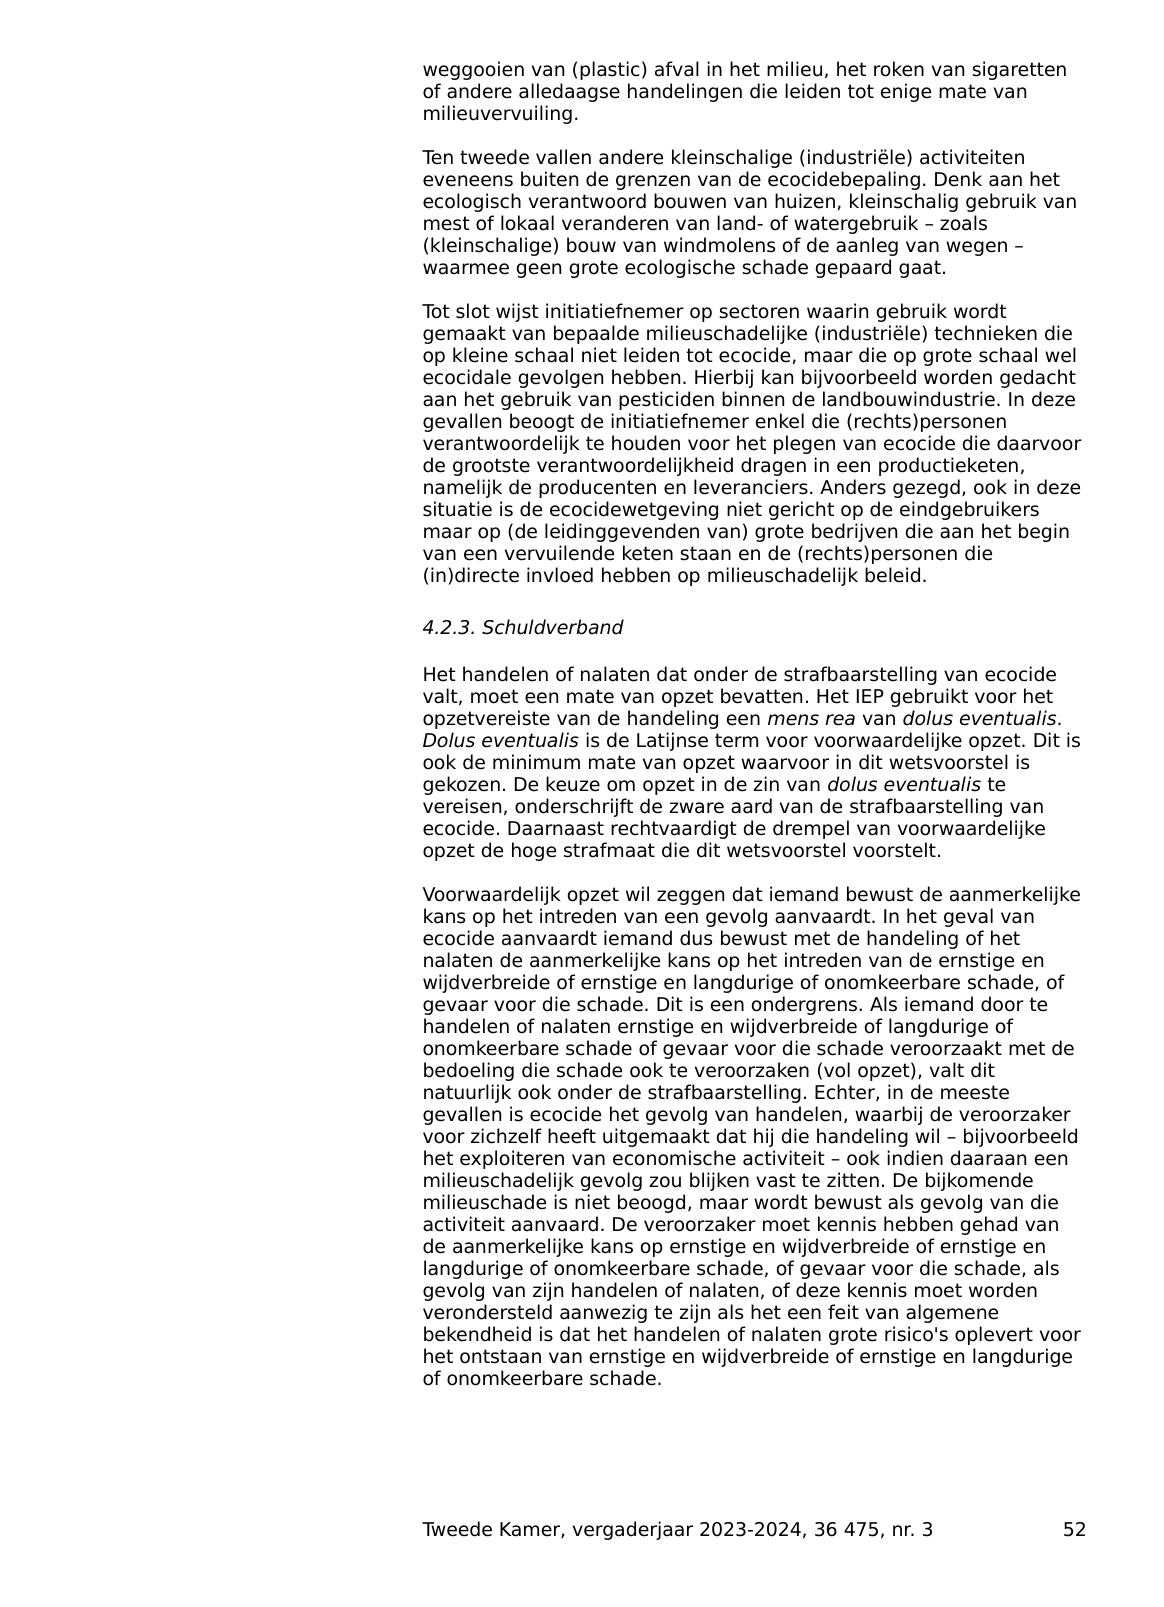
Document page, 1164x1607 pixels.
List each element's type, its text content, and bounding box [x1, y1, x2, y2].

text Voorwaardelijk opzet wil zeggen dat iemand bewust de aanmerkelijke kans op het intreden van een gevolg aanvaardt. In het geval van ecocide aanvaardt iemand dus bewust met de handeling of het nalaten de aanmerkelijke kans op het intreden van de ernstige en wijdverbreide of ernstige en langdurige of onomkeerbare schade, of gevaar voor die schade. Dit is een ondergrens. Als iemand door te handelen of nalaten ernstige en wijdverbreide of langdurige of onomkeerbare schade of gevaar voor die schade veroorzaakt met de bedoeling die schade ook te veroorzaken (vol opzet), valt dit natuurlijk ook onder de strafbaarstelling. Echter, in de meeste gevallen is ecocide het gevolg van handelen, waarbij de veroorzaker voor zichzelf heeft uitgemaakt dat hij die handeling wil – bijvoorbeeld het exploiteren van economische activiteit – ook indien daaraan een milieuschadelijk gevolg zou blijken vast te zitten. De bijkomende milieuschade is niet beoogd, maar wordt bewust als gevolg van die activiteit aanvaard. De veroorzaker moet kennis hebben gehad van de aanmerkelijke kans op ernstige en wijdverbreide of ernstige en langdurige of onomkeerbare schade, of gevaar voor die schade, als gevolg van zijn handelen of nalaten, of deze kennis moet worden verondersteld aanwezig te zijn als het een feit van algemene bekendheid is dat het handelen of nalaten grote risico's oplevert voor het ontstaan van ernstige en wijdverbreide of ernstige en langdurige of onomkeerbare schade. [422, 884, 1087, 1389]
text weggooien van (plastic) afval in het milieu, het roken van sigaretten of andere alledaagse handelingen die leiden tot enige mate van milieuvervuiling. [422, 59, 1087, 125]
text Tot slot wijst initiatiefnemer op sectoren waarin gebruik wordt gemaakt van bepaalde milieuschadelijke (industriële) technieken die op kleine schaal niet leiden tot ecocide, maar die op grote schaal wel ecocidale gevolgen hebben. Hierbij kan bijvoorbeeld worden gedacht aan het gebruik van pesticiden binnen de landbouwindustrie. In deze gevallen beoogt de initiatiefnemer enkel die (rechts)personen verantwoordelijk te houden voor het plegen van ecocide die daarvoor de grootste verantwoordelijkheid dragen in een productieketen, namelijk de producenten en leveranciers. Anders gezegd, ook in deze situatie is de ecocidewetgeving niet gericht op de eindgebruikers maar op (de leidinggevenden van) grote bedrijven die aan het begin van een vervuilende keten staan en de (rechts)personen die (in)directe invloed hebben op milieuschadelijk beleid. [422, 301, 1087, 587]
text Ten tweede vallen andere kleinschalige (industriële) activiteiten eveneens buiten de grenzen van de ecocidebepaling. Denk aan het ecologisch verantwoord bouwen van huizen, kleinschalig gebruik van mest of lokaal veranderen van land- of watergebruik – zoals (kleinschalige) bouw van windmolens of de aanleg van wegen – waarmee geen grote ecologische schade gepaard gaat. [422, 147, 1087, 279]
text Het handelen of nalaten dat onder de strafbaarstelling van ecocide valt, moet een mate van opzet bevatten. Het IEP gebruikt voor het opzetvereiste van de handeling een mens rea van dolus eventualis. Dolus eventualis is de Latijnse term voor voorwaardelijke opzet. Dit is ook de minimum mate van opzet waarvoor in dit wetsvoorstel is gekozen. De keuze om opzet in de zin van dolus eventualis te vereisen, onderschrijft de zware aard van de strafbaarstelling van ecocide. Daarnaast rechtvaardigt de drempel van voorwaardelijke opzet de hoge strafmaat die dit wetsvoorstel voorstelt. [422, 664, 1087, 862]
subtitle 4.2.3. Schuldverband [422, 617, 1087, 639]
